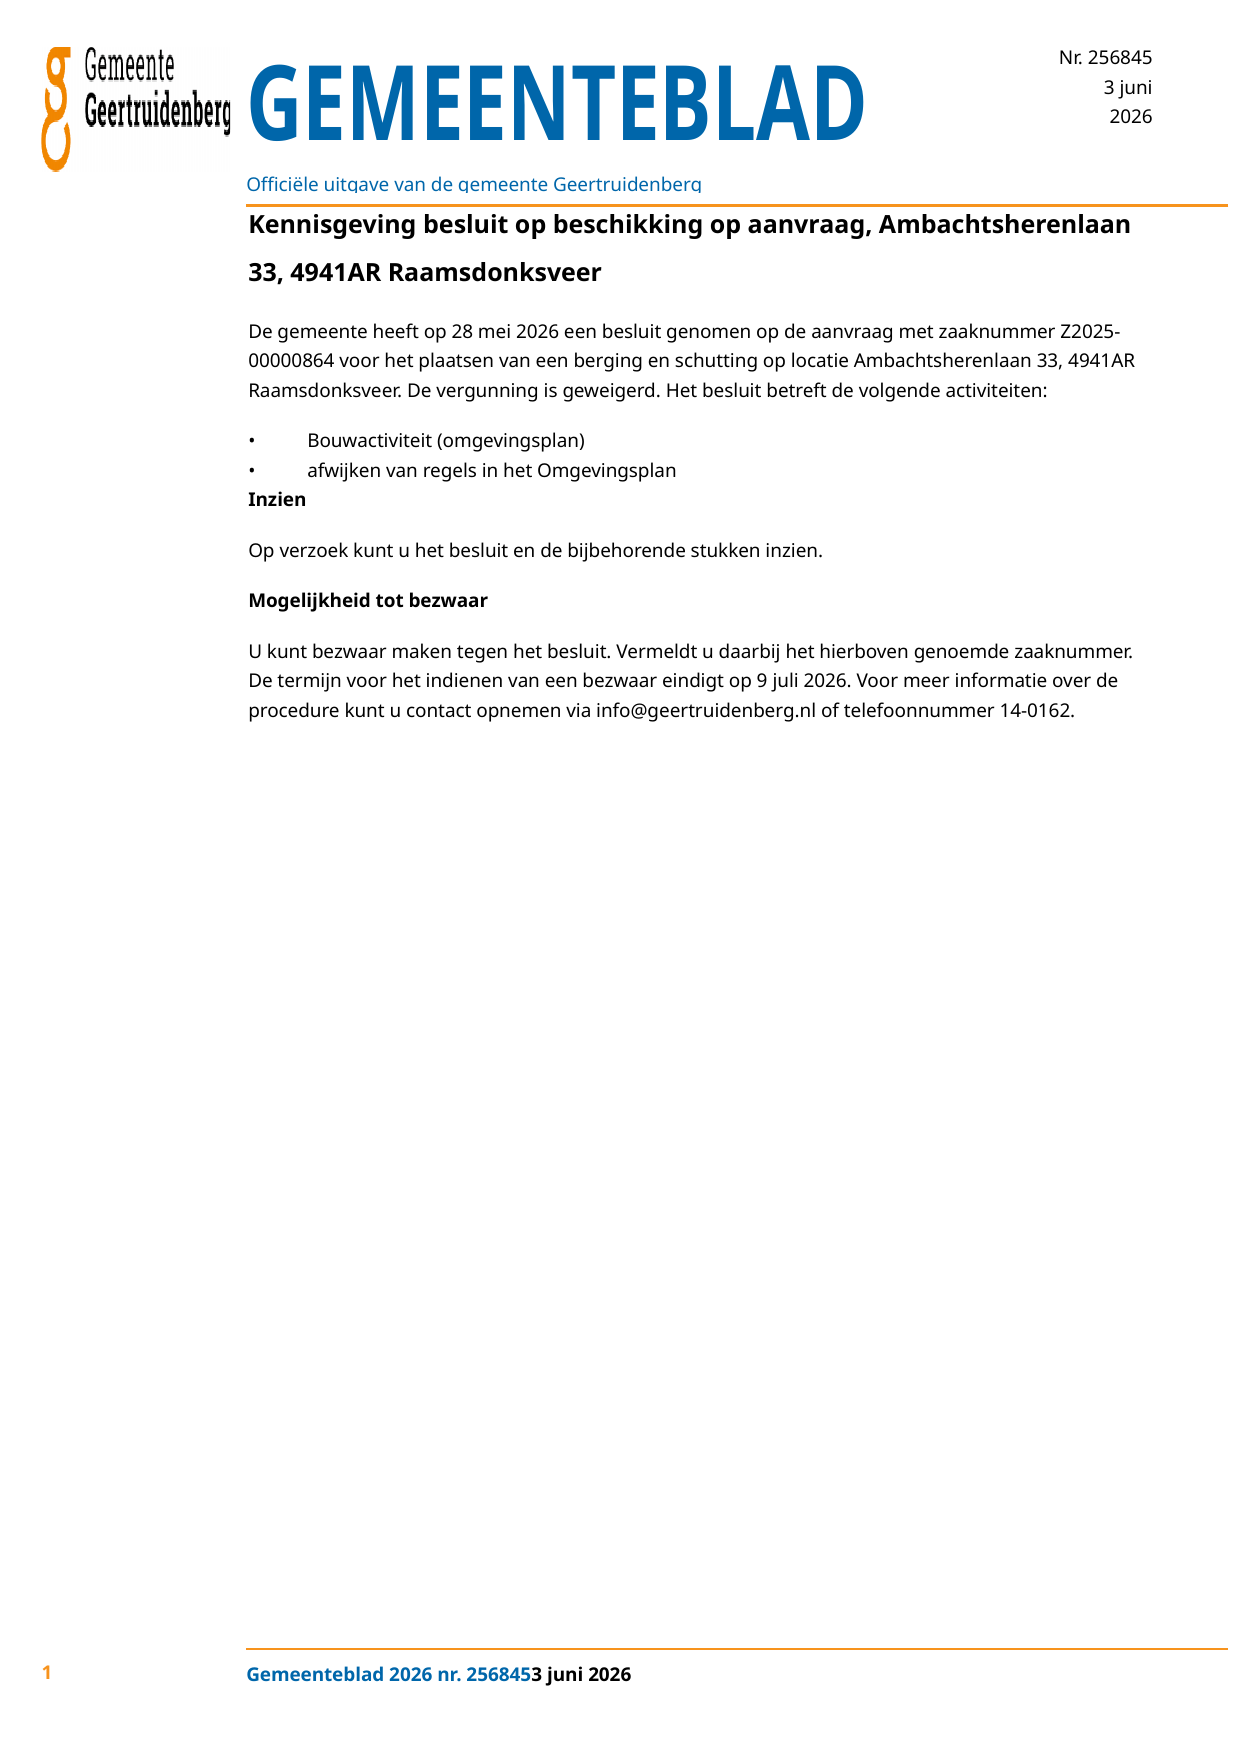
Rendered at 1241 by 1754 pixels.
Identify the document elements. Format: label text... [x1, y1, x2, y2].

list Bouwactiviteit (omgevingsplan) [248, 427, 1152, 453]
text Kennisgeving besluit op beschikking op aanvraag, Ambachtsherenlaan 33, 4941AR Raamsdonksveer [248, 207, 1152, 288]
text De gemeente heeft op 28 mei 2026 een besluit genomen op de aanvraag met zaaknummer Z2025-00000864 voor het plaatsen van een berging en schutting op locatie Ambachtsherenlaan 33, 4941AR Raamsdonksveer. De vergunning is geweigerd. Het besluit betreft de volgende activiteiten: [248, 318, 1152, 403]
list afwijken van regels in het Omgevingsplan [248, 457, 1152, 483]
text Mogelijkheid tot bezwaar [248, 587, 1152, 613]
text Op verzoek kunt u het besluit en de bijbehorende stukken inzien. [248, 537, 1152, 563]
text Inzien [248, 487, 1152, 512]
text U kunt bezwaar maken tegen het besluit. Vermeldt u daarbij het hierboven genoemde zaaknummer. De termijn voor het indienen van een bezwaar eindigt op 9 juli 2026. Voor meer informatie over de procedure kunt u contact opnemen via info@geertruidenberg.nl of telefoonnummer 14-0162. [248, 638, 1152, 723]
picture [41, 47, 231, 172]
